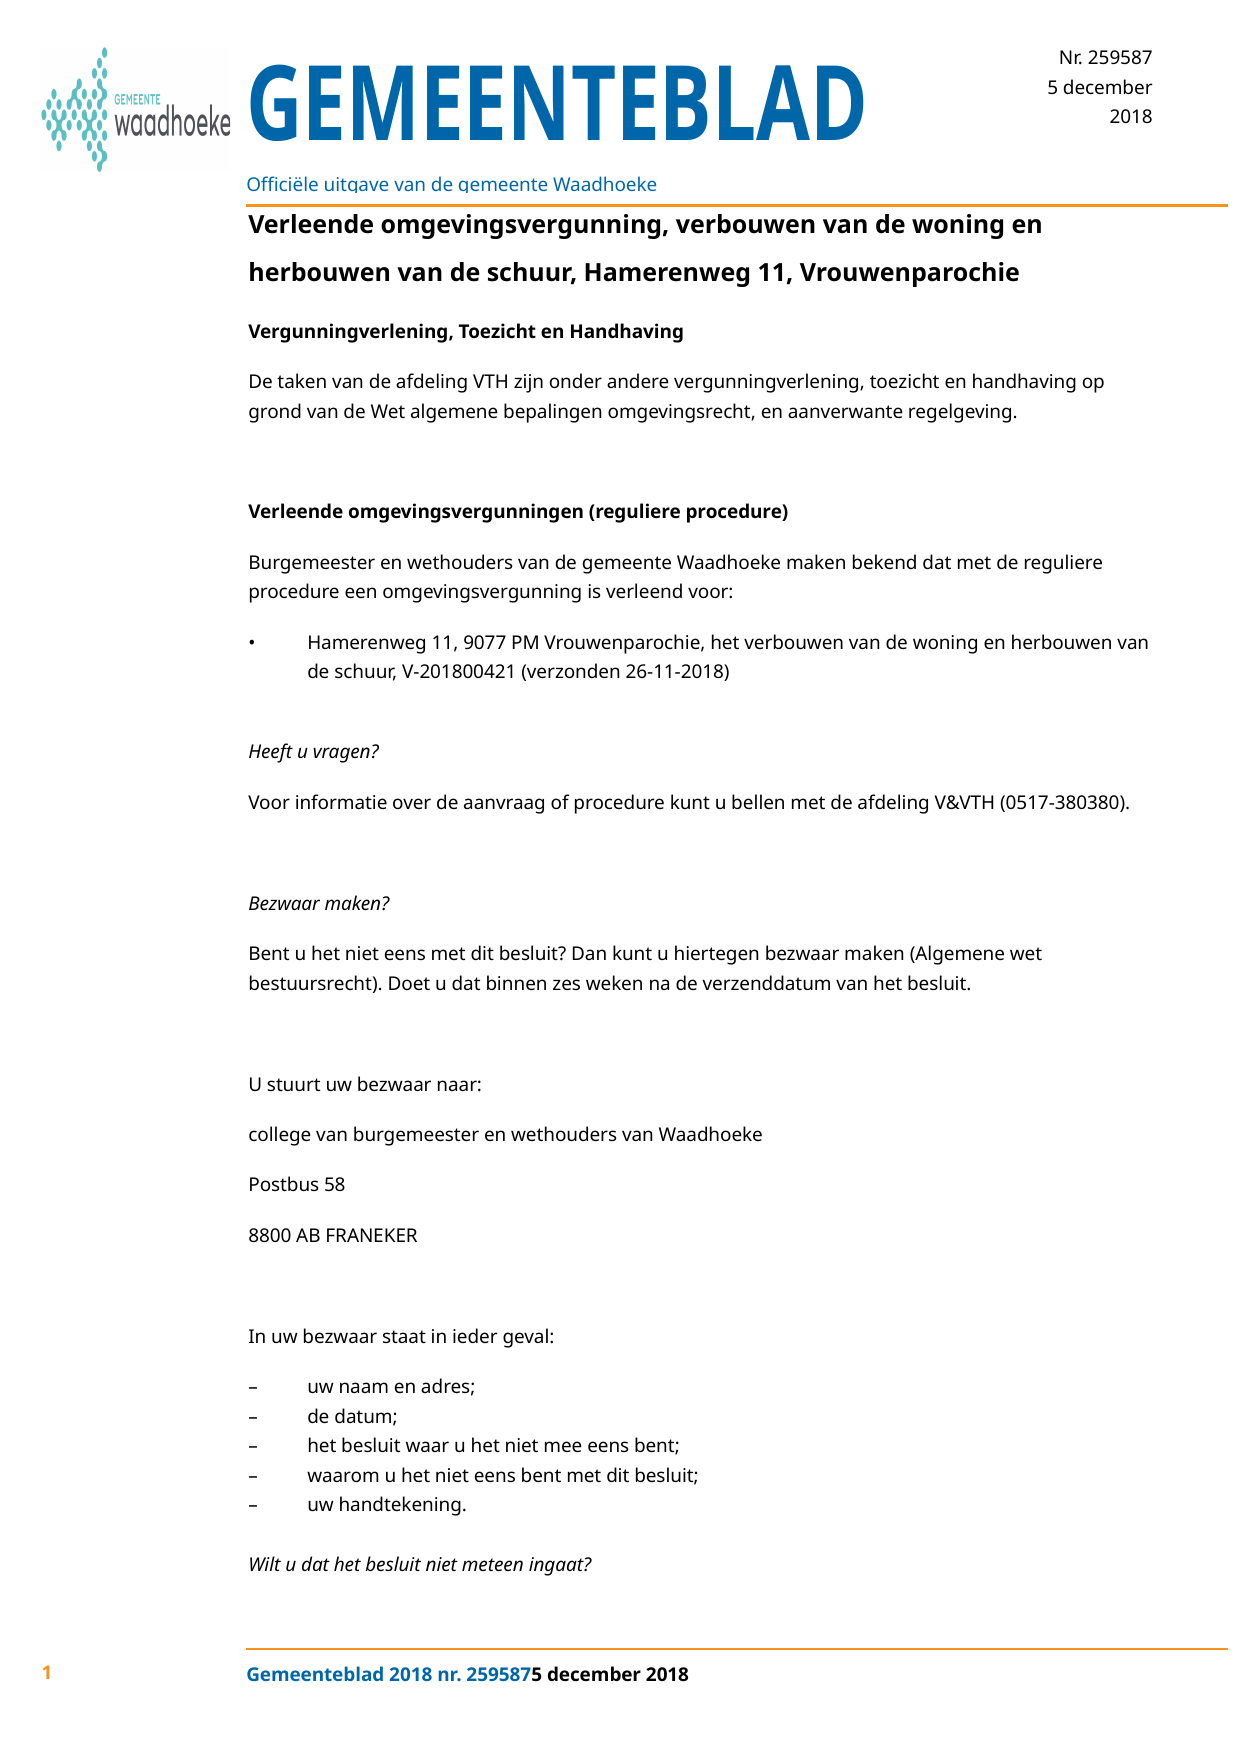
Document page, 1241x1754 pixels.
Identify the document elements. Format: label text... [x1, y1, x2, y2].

text In uw bezwaar staat in ieder geval: [248, 1323, 1152, 1349]
text college van burgemeester en wethouders van Waadhoeke [248, 1121, 1152, 1147]
text Bezwaar maken? [248, 890, 1152, 916]
text Verleende omgevingsvergunning, verbouwen van de woning en herbouwen van de schuur, Hamerenweg 11, Vrouwenparochie [248, 207, 1152, 288]
list de datum; [248, 1403, 1152, 1429]
text Bent u het niet eens met dit besluit? Dan kunt u hiertegen bezwaar maken (Algemene wet bestuursrecht). Doet u dat binnen zes weken na de verzenddatum van het besluit. [248, 940, 1152, 996]
list uw naam en adres; [248, 1373, 1152, 1399]
text Verleende omgevingsvergunningen (reguliere procedure) [248, 499, 1152, 524]
text Vergunningverlening, Toezicht en Handhaving [248, 318, 1152, 344]
text Burgemeester en wethouders van de gemeente Waadhoeke maken bekend dat met de reguliere procedure een omgevingsvergunning is verleend voor: [248, 549, 1152, 604]
list uw handtekening. [248, 1492, 1152, 1517]
text Postbus 58 [248, 1172, 1152, 1197]
list het besluit waar u het niet mee eens bent; [248, 1432, 1152, 1458]
text Voor informatie over de aanvraag of procedure kunt u bellen met de afdeling V&VTH (0517-380380). [248, 789, 1152, 815]
text Heeft u vragen? [248, 739, 1152, 764]
text De taken van de afdeling VTH zijn onder andere vergunningverlening, toezicht en handhaving op grond van de Wet algemene bepalingen omgevingsrecht, en aanverwante regelgeving. [248, 368, 1152, 424]
list waarom u het niet eens bent met dit besluit; [248, 1462, 1152, 1488]
text Wilt u dat het besluit niet meteen ingaat? [248, 1551, 1152, 1577]
list Hamerenweg 11, 9077 PM Vrouwenparochie, het verbouwen van de woning en herbouwen van de schuur, V-201800421 (verzonden 26-11-2018) [248, 629, 1152, 684]
picture [41, 47, 231, 172]
text 8800 AB FRANEKER [248, 1222, 1152, 1248]
text U stuurt uw bezwaar naar: [248, 1071, 1152, 1097]
